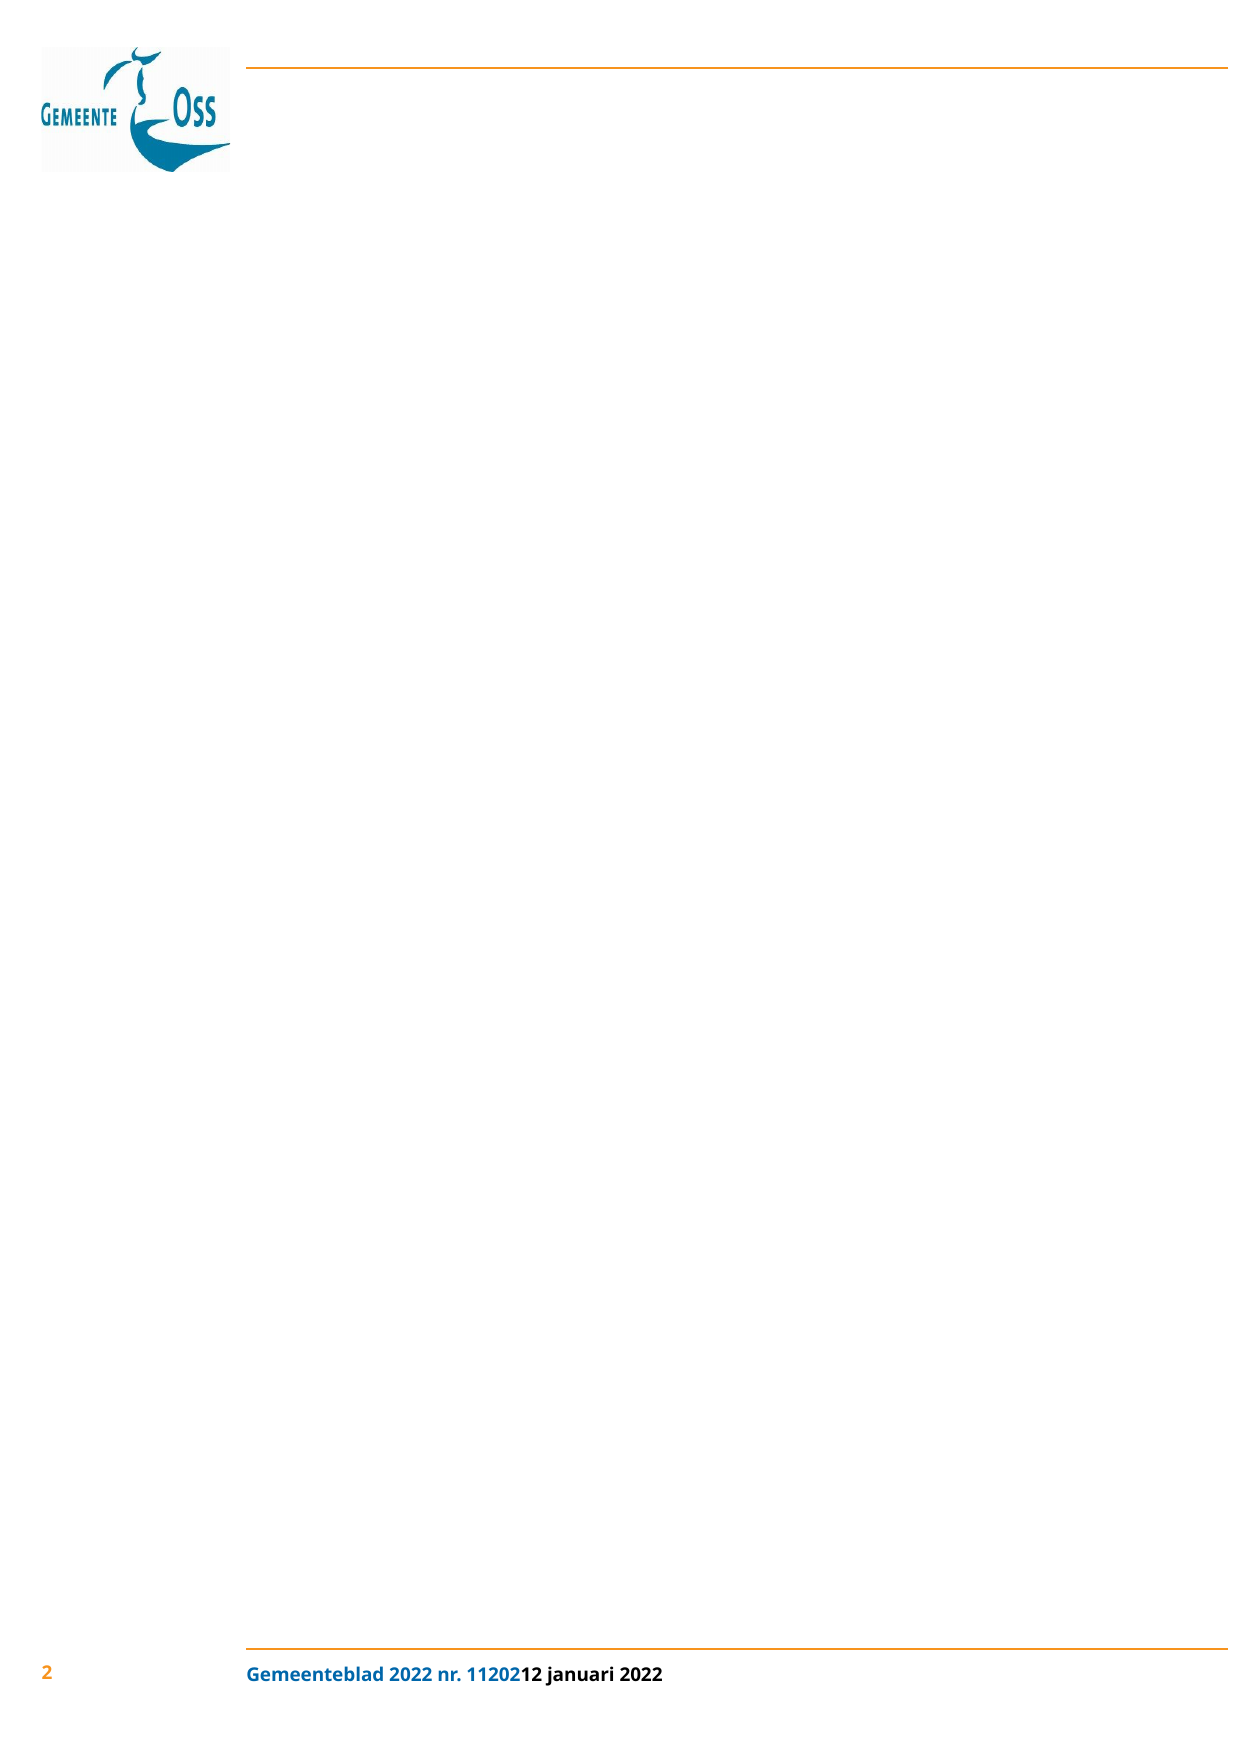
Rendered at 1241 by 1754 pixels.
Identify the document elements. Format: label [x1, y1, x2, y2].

picture [41, 47, 231, 172]
